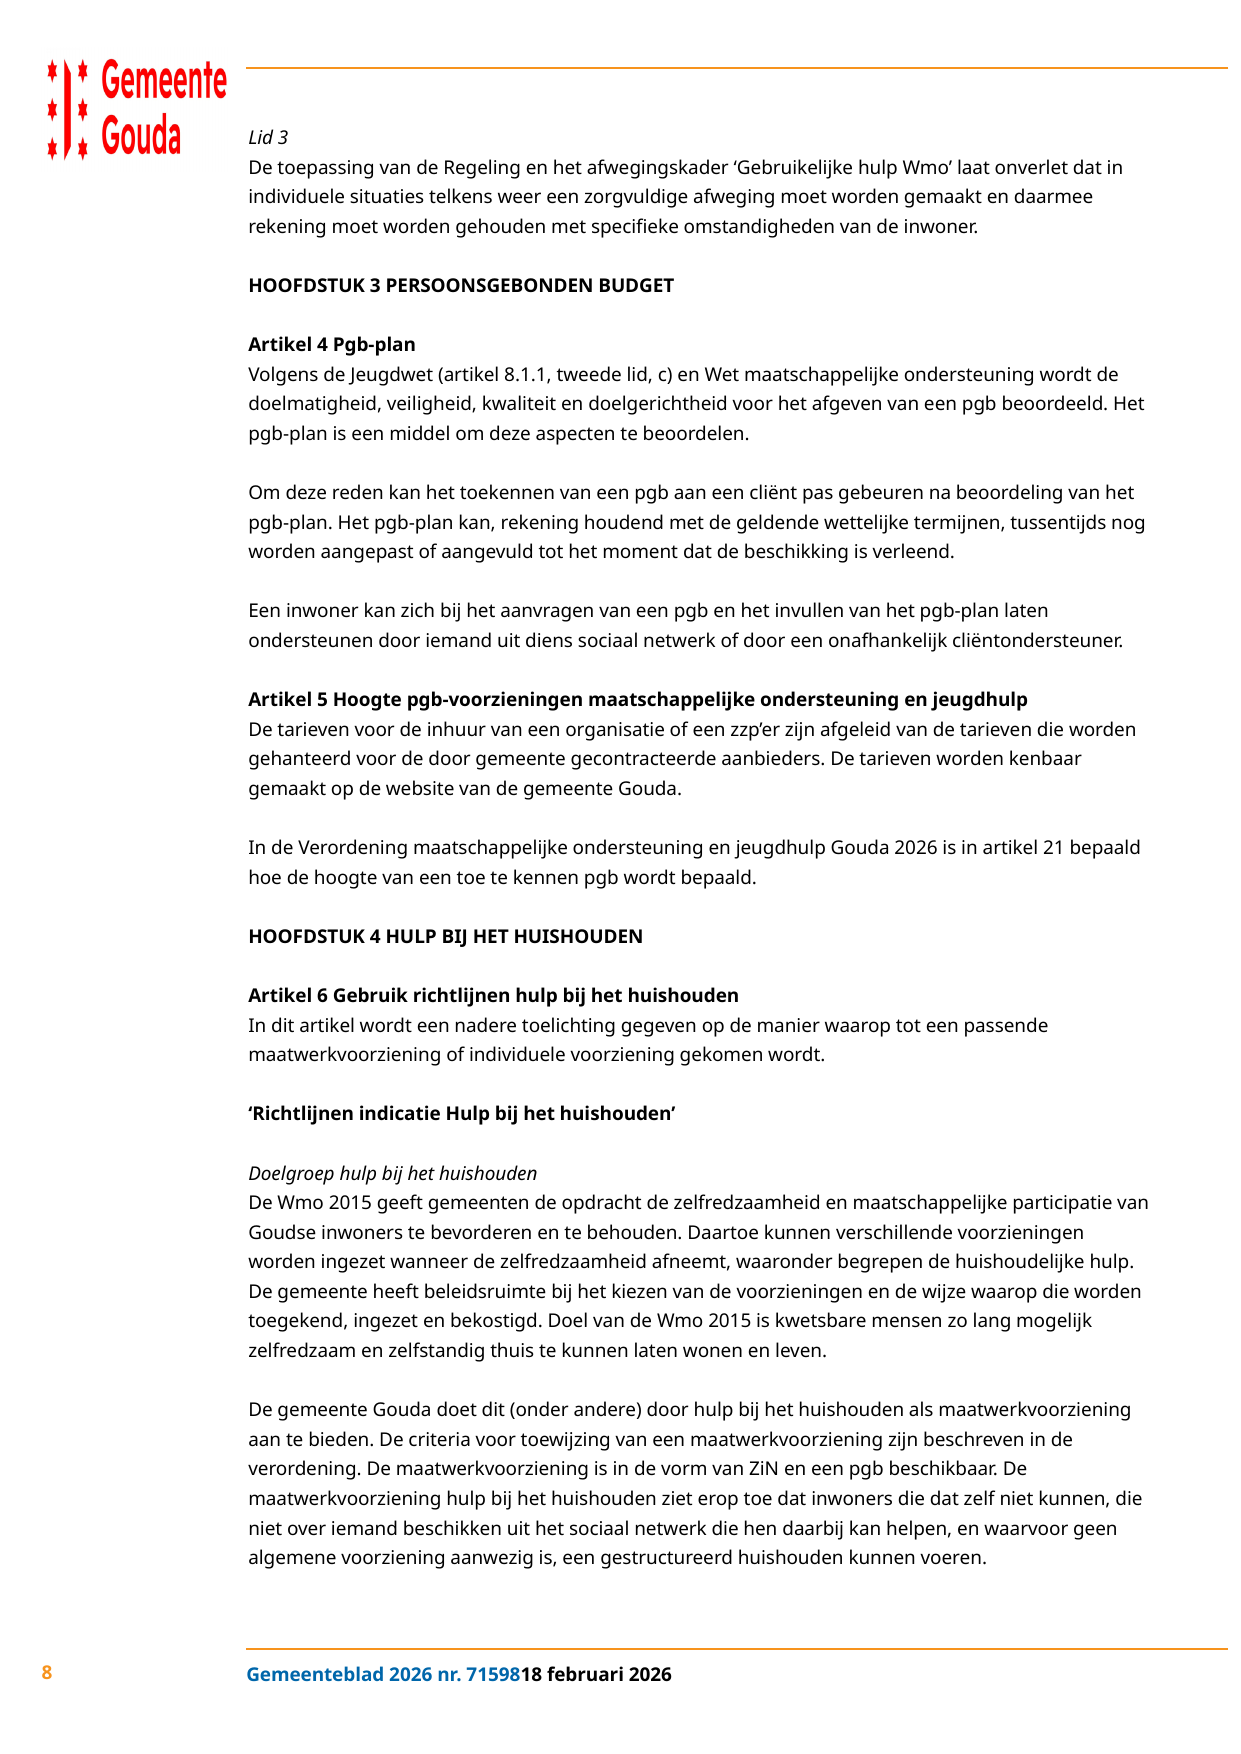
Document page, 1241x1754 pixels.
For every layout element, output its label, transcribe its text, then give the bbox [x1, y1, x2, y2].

text De toepassing van de Regeling en het afwegingskader ‘Gebruikelijke hulp Wmo’ laat onverlet dat in individuele situaties telkens weer een zorgvuldige afweging moet worden gemaakt en daarmee rekening moet worden gehouden met specifieke omstandigheden van de inwoner. [248, 154, 1152, 239]
text Doelgroep hulp bij het huishouden [248, 1160, 1152, 1186]
text ‘Richtlijnen indicatie Hulp bij het huishouden’ [248, 1101, 1152, 1126]
picture [41, 47, 231, 172]
text Om deze reden kan het toekennen van een pgb aan een cliënt pas gebeuren na beoordeling van het pgb-plan. Het pgb-plan kan, rekening houdend met de geldende wettelijke termijnen, tussentijds nog worden aangepast of aangevuld tot het moment dat de beschikking is verleend. [248, 479, 1152, 564]
text HOOFDSTUK 4 HULP BIJ HET HUISHOUDEN [248, 923, 1152, 949]
text De gemeente Gouda doet dit (onder andere) door hulp bij het huishouden als maatwerkvoorziening aan te bieden. De criteria voor toewijzing van een maatwerkvoorziening zijn beschreven in de verordening. De maatwerkvoorziening is in de vorm van ZiN en een pgb beschikbaar. De maatwerkvoorziening hulp bij het huishouden ziet erop toe dat inwoners die dat zelf niet kunnen, die niet over iemand beschikken uit het sociaal netwerk die hen daarbij kan helpen, en waarvoor geen algemene voorziening aanwezig is, een gestructureerd huishouden kunnen voeren. [248, 1396, 1152, 1570]
text Artikel 4 Pgb-plan [248, 331, 1152, 357]
text Lid 3 [248, 124, 1152, 150]
text HOOFDSTUK 3 PERSOONSGEBONDEN BUDGET [248, 272, 1152, 298]
text In dit artikel wordt een nadere toelichting gegeven op de manier waarop tot een passende maatwerkvoorziening of individuele voorziening gekomen wordt. [248, 1012, 1152, 1067]
text In de Verordening maatschappelijke ondersteuning en jeugdhulp Gouda 2026 is in artikel 21 bepaald hoe de hoogte van een toe te kennen pgb wordt bepaald. [248, 834, 1152, 890]
text Artikel 6 Gebruik richtlijnen hulp bij het huishouden [248, 982, 1152, 1008]
text Een inwoner kan zich bij het aanvragen van een pgb en het invullen van het pgb-plan laten ondersteunen door iemand uit diens sociaal netwerk of door een onafhankelijk cliëntondersteuner. [248, 598, 1152, 653]
text Artikel 5 Hoogte pgb-voorzieningen maatschappelijke ondersteuning en jeugdhulp [248, 686, 1152, 712]
text De Wmo 2015 geeft gemeenten de opdracht de zelfredzaamheid en maatschappelijke participatie van Goudse inwoners te bevorderen en te behouden. Daartoe kunnen verschillende voorzieningen worden ingezet wanneer de zelfredzaamheid afneemt, waaronder begrepen de huishoudelijke hulp. De gemeente heeft beleidsruimte bij het kiezen van de voorzieningen en de wijze waarop die worden toegekend, ingezet en bekostigd. Doel van de Wmo 2015 is kwetsbare mensen zo lang mogelijk zelfredzaam en zelfstandig thuis te kunnen laten wonen en leven. [248, 1189, 1152, 1363]
text De tarieven voor de inhuur van een organisatie of een zzp’er zijn afgeleid van de tarieven die worden gehanteerd voor de door gemeente gecontracteerde aanbieders. De tarieven worden kenbaar gemaakt op de website van de gemeente Gouda. [248, 716, 1152, 801]
text Volgens de Jeugdwet (artikel 8.1.1, tweede lid, c) en Wet maatschappelijke ondersteuning wordt de doelmatigheid, veiligheid, kwaliteit en doelgerichtheid voor het afgeven van een pgb beoordeeld. Het pgb-plan is een middel om deze aspecten te beoordelen. [248, 361, 1152, 446]
